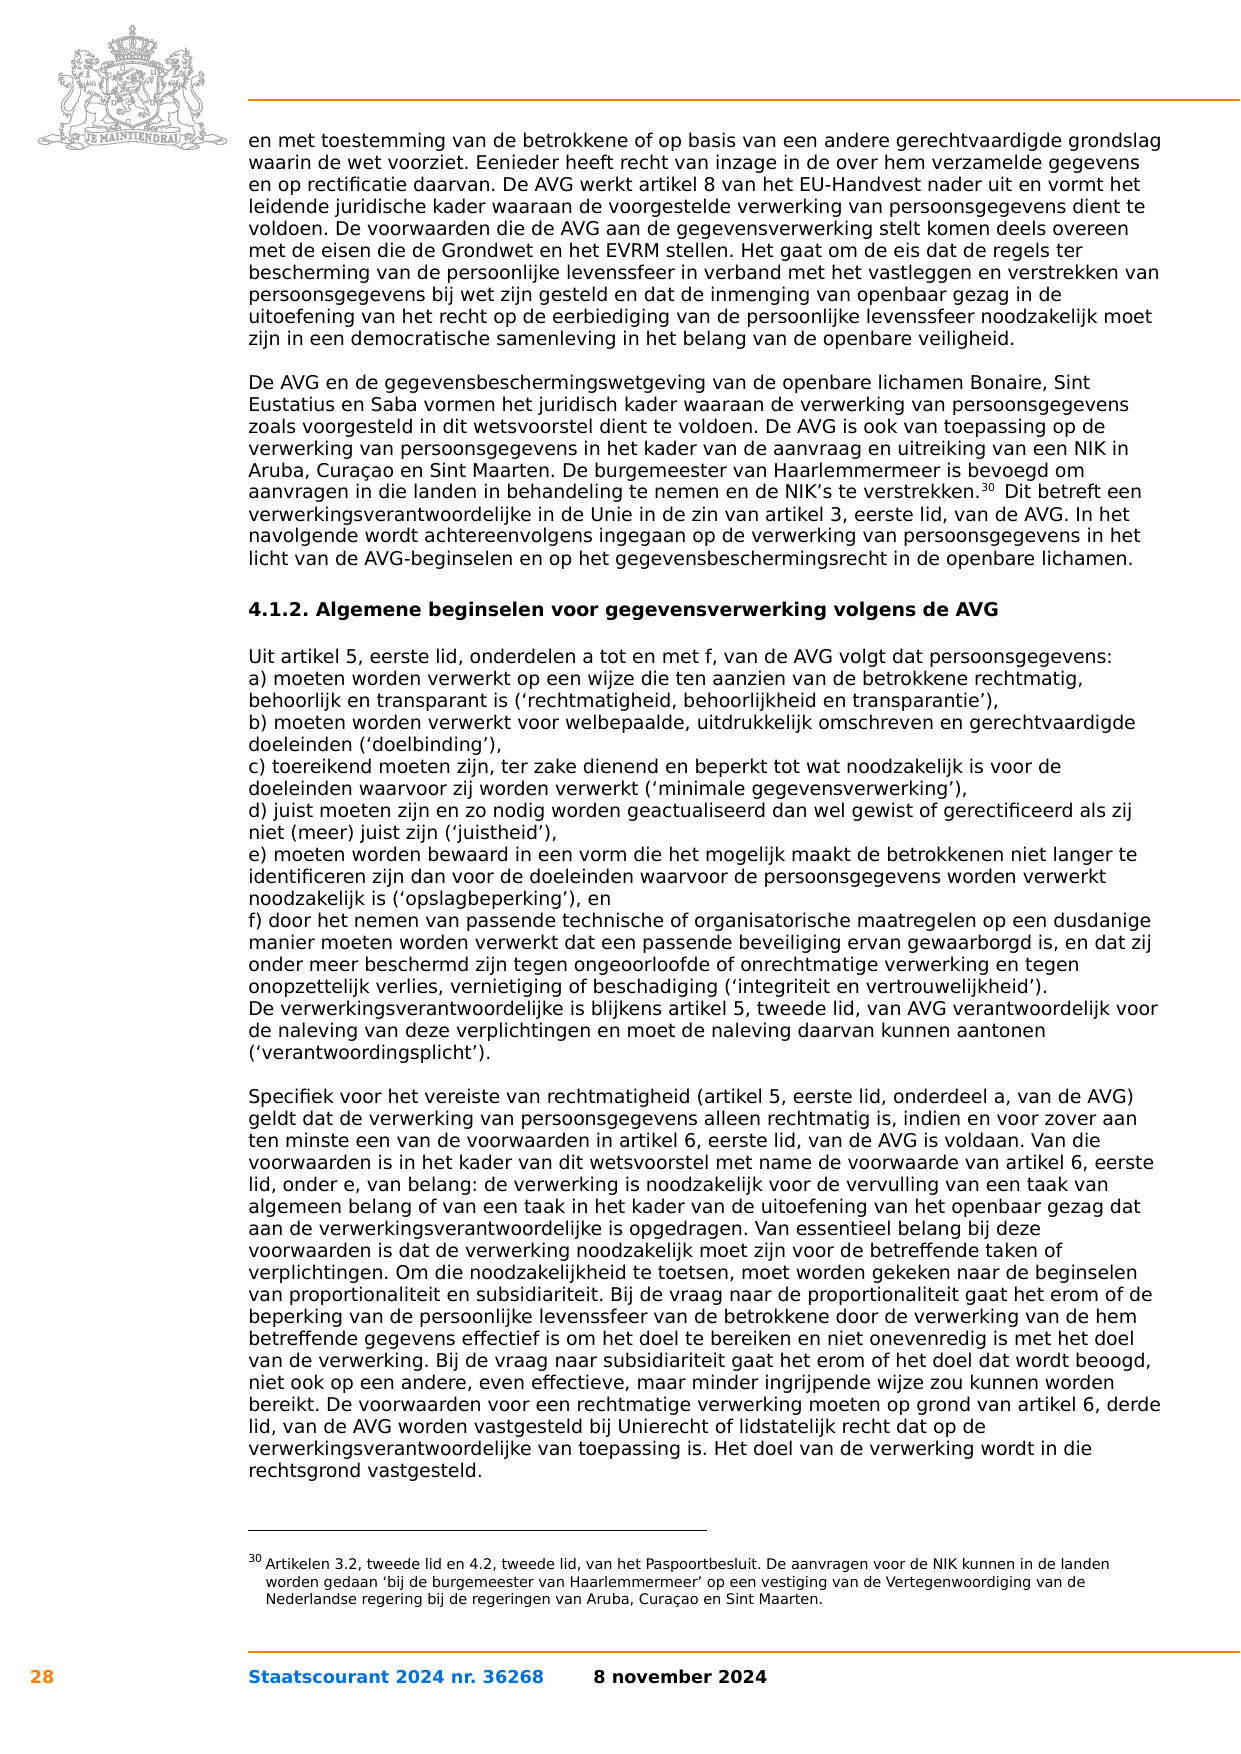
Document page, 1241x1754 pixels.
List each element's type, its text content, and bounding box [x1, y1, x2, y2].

text Specifiek voor het vereiste van rechtmatigheid (artikel 5, eerste lid, onderdeel a, van de AVG) geldt dat de verwerking van persoonsgegevens alleen rechtmatig is, indien en voor zover aan ten minste een van de voorwaarden in artikel 6, eerste lid, van de AVG is voldaan. Van die voorwaarden is in het kader van dit wetsvoorstel met name de voorwaarde van artikel 6, eerste lid, onder e, van belang: de verwerking is noodzakelijk voor de vervulling van een taak van algemeen belang of van een taak in het kader van de uitoefening van het openbaar gezag dat aan de verwerkingsverantwoordelijke is opgedragen. Van essentieel belang bij deze voorwaarden is dat de verwerking noodzakelijk moet zijn voor de betreffende taken of verplichtingen. Om die noodzakelijkheid te toetsen, moet worden gekeken naar de beginselen van proportionaliteit en subsidiariteit. Bij de vraag naar de proportionaliteit gaat het erom of de beperking van de persoonlijke levenssfeer van de betrokkene door de verwerking van de hem betreffende gegevens effectief is om het doel te bereiken en niet onevenredig is met het doel van de verwerking. Bij de vraag naar subsidiariteit gaat het erom of het doel dat wordt beoogd, niet ook op een andere, even effectieve, maar minder ingrijpende wijze zou kunnen worden bereikt. De voorwaarden voor een rechtmatige verwerking moeten op grond van artikel 6, derde lid, van de AVG worden vastgesteld bij Unierecht of lidstatelijk recht dat op de verwerkingsverantwoordelijke van toepassing is. Het doel van de verwerking wordt in die rechtsgrond vastgesteld. [248, 1086, 1163, 1481]
text c) toereikend moeten zijn, ter zake dienend en beperkt tot wat noodzakelijk is voor de doeleinden waarvoor zij worden verwerkt (‘minimale gegevensverwerking’), [248, 756, 1163, 800]
text f) door het nemen van passende technische of organisatorische maatregelen op een dusdanige manier moeten worden verwerkt dat een passende beveiliging ervan gewaarborgd is, en dat zij onder meer beschermd zijn tegen ongeoorloofde of onrechtmatige verwerking en tegen onopzettelijk verlies, vernietiging of beschadiging (‘integriteit en vertrouwelijkheid’). [248, 910, 1163, 998]
text De AVG en de gegevensbeschermingswetgeving van de openbare lichamen Bonaire, Sint Eustatius en Saba vormen het juridisch kader waaraan de verwerking van persoonsgegevens zoals voorgesteld in dit wetsvoorstel dient te voldoen. De AVG is ook van toepassing op de verwerking van persoonsgegevens in het kader van de aanvraag en uitreiking van een NIK in Aruba, Curaçao en Sint Maarten. De burgemeester van Haarlemmermeer is bevoegd om aanvragen in die landen in behandeling te nemen en de NIK’s te verstrekken. Dit betreft een verwerkingsverantwoordelijke in de Unie in de zin van artikel 3, eerste lid, van de AVG. In het navolgende wordt achtereenvolgens ingegaan op de verwerking van persoonsgegevens in het licht van de AVG-beginselen en op het gegevensbeschermingsrecht in de openbare lichamen. [248, 372, 1163, 569]
text Artikelen 3.2, tweede lid en 4.2, tweede lid, van het Paspoortbesluit. De aanvragen voor de NIK kunnen in de landen worden gedaan ‘bij de burgemeester van Haarlemmermeer’ op een vestiging van de Vertegenwoordiging van de Nederlandse regering bij de regeringen van Aruba, Curaçao en Sint Maarten. [248, 1552, 1163, 1608]
text e) moeten worden bewaard in een vorm die het mogelijk maakt de betrokkenen niet langer te identificeren zijn dan voor de doeleinden waarvoor de persoonsgegevens worden verwerkt noodzakelijk is (‘opslagbeperking’), en [248, 844, 1163, 910]
picture [38, 25, 227, 150]
text b) moeten worden verwerkt voor welbepaalde, uitdrukkelijk omschreven en gerechtvaardigde doeleinden (‘doelbinding’), [248, 712, 1163, 756]
text d) juist moeten zijn en zo nodig worden geactualiseerd dan wel gewist of gerectificeerd als zij niet (meer) juist zijn (‘juistheid’), [248, 800, 1163, 844]
text en met toestemming van de betrokkene of op basis van een andere gerechtvaardigde grondslag waarin de wet voorziet. Eenieder heeft recht van inzage in de over hem verzamelde gegevens en op rectificatie daarvan. De AVG werkt artikel 8 van het EU-Handvest nader uit en vormt het leidende juridische kader waaraan de voorgestelde verwerking van persoonsgegevens dient te voldoen. De voorwaarden die de AVG aan de gegevensverwerking stelt komen deels overeen met de eisen die de Grondwet en het EVRM stellen. Het gaat om de eis dat de regels ter bescherming van de persoonlijke levenssfeer in verband met het vastleggen en verstrekken van persoonsgegevens bij wet zijn gesteld en dat de inmenging van openbaar gezag in de uitoefening van het recht op de eerbiediging van de persoonlijke levenssfeer noodzakelijk moet zijn in een democratische samenleving in het belang van de openbare veiligheid. [248, 130, 1163, 350]
text De verwerkingsverantwoordelijke is blijkens artikel 5, tweede lid, van AVG verantwoordelijk voor de naleving van deze verplichtingen en moet de naleving daarvan kunnen aantonen (‘verantwoordingsplicht’). [248, 998, 1163, 1064]
text a) moeten worden verwerkt op een wijze die ten aanzien van de betrokkene rechtmatig, behoorlijk en transparant is (‘rechtmatigheid, behoorlijkheid en transparantie’), [248, 668, 1163, 712]
text Uit artikel 5, eerste lid, onderdelen a tot en met f, van de AVG volgt dat persoonsgegevens: [248, 646, 1163, 668]
subtitle 4.1.2. Algemene beginselen voor gegevensverwerking volgens de AVG [248, 599, 1163, 621]
